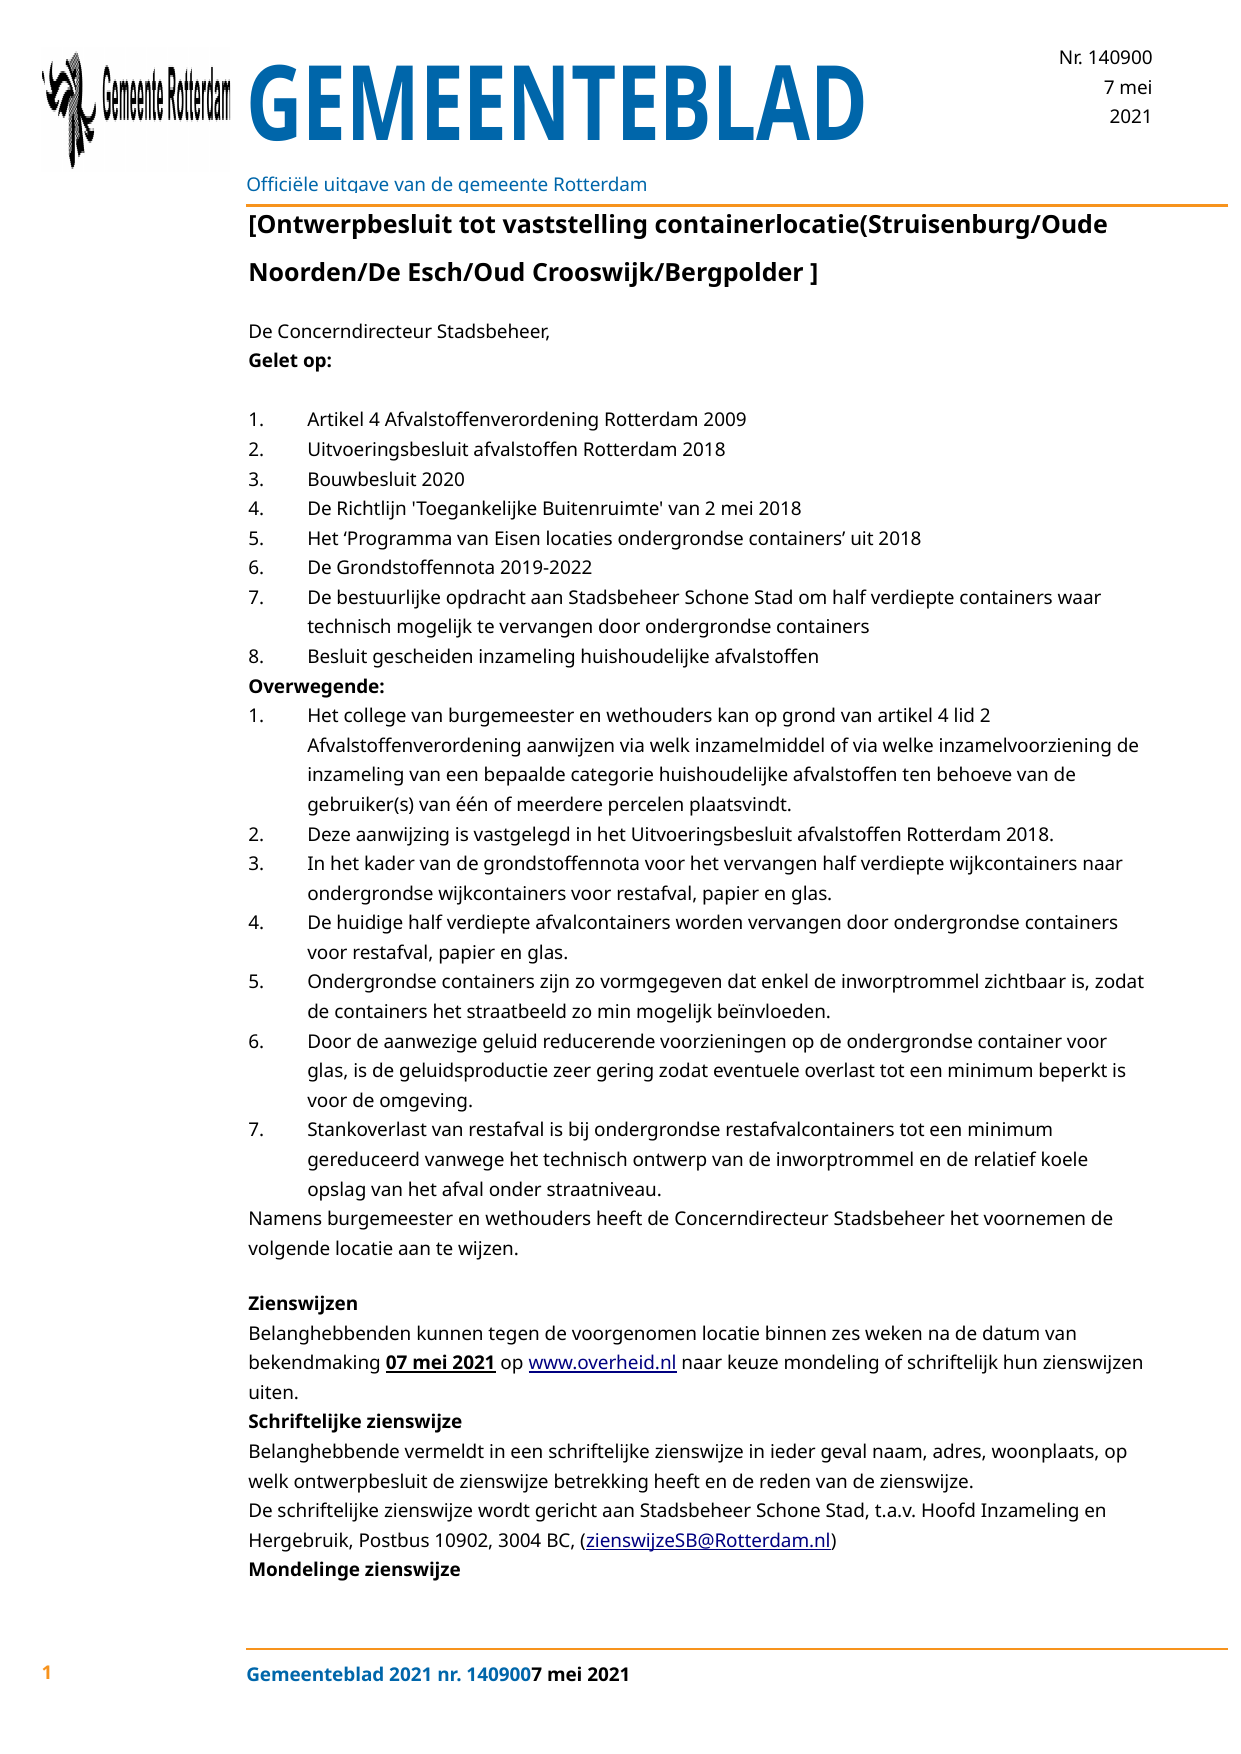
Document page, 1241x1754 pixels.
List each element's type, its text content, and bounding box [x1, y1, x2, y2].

text Belanghebbenden kunnen tegen de voorgenomen locatie binnen zes weken na de datum van bekendmaking 07 mei 2021 op www.overheid.nl naar keuze mondeling of schriftelijk hun zienswijzen uiten. [248, 1320, 1152, 1405]
list Het college van burgemeester en wethouders kan op grond van artikel 4 lid 2 Afvalstoffenverordening aanwijzen via welk inzamelmiddel of via welke inzamelvoorziening de inzameling van een bepaalde categorie huishoudelijke afvalstoffen ten behoeve van de gebruiker(s) van één of meerdere percelen plaatsvindt. [248, 702, 1152, 817]
picture [41, 47, 231, 172]
list Besluit gescheiden inzameling huishoudelijke afvalstoffen [248, 643, 1152, 669]
list Ondergrondse containers zijn zo vormgegeven dat enkel de inworptrommel zichtbaar is, zodat de containers het straatbeeld zo min mogelijk beïnvloeden. [248, 969, 1152, 1024]
text [Ontwerpbesluit tot vaststelling containerlocatie(Struisenburg/Oude Noorden/De Esch/Oud Crooswijk/Bergpolder ] [248, 207, 1152, 288]
list De huidige half verdiepte afvalcontainers worden vervangen door ondergrondse containers voor restafval, papier en glas. [248, 909, 1152, 965]
text Zienswijzen [248, 1290, 1152, 1316]
text Mondelinge zienswijze [248, 1557, 1152, 1582]
text Belanghebbende vermeldt in een schriftelijke zienswijze in ieder geval naam, adres, woonplaats, op welk ontwerpbesluit de zienswijze betrekking heeft en de reden van de zienswijze. [248, 1438, 1152, 1493]
text Schriftelijke zienswijze [248, 1409, 1152, 1434]
list De Richtlijn 'Toegankelijke Buitenruimte' van 2 mei 2018 [248, 495, 1152, 521]
list Stankoverlast van restafval is bij ondergrondse restafvalcontainers tot een minimum gereduceerd vanwege het technisch ontwerp van de inworptrommel en de relatief koele opslag van het afval onder straatniveau. [248, 1117, 1152, 1202]
list Uitvoeringsbesluit afvalstoffen Rotterdam 2018 [248, 436, 1152, 462]
list Het ‘Programma van Eisen locaties ondergrondse containers’ uit 2018 [248, 525, 1152, 551]
list De bestuurlijke opdracht aan Stadsbeheer Schone Stad om half verdiepte containers waar technisch mogelijk te vervangen door ondergrondse containers [248, 584, 1152, 639]
list Bouwbesluit 2020 [248, 466, 1152, 492]
text Namens burgemeester en wethouders heeft de Concerndirecteur Stadsbeheer het voornemen de volgende locatie aan te wijzen. [248, 1205, 1152, 1261]
list Deze aanwijzing is vastgelegd in het Uitvoeringsbesluit afvalstoffen Rotterdam 2018. [248, 821, 1152, 847]
text Gelet op: [248, 347, 1152, 373]
text De Concerndirecteur Stadsbeheer, [248, 318, 1152, 344]
list In het kader van de grondstoffennota voor het vervangen half verdiepte wijkcontainers naar ondergrondse wijkcontainers voor restafval, papier en glas. [248, 850, 1152, 906]
text De schriftelijke zienswijze wordt gericht aan Stadsbeheer Schone Stad, t.a.v. Hoofd Inzameling en Hergebruik, Postbus 10902, 3004 BC, (zienswijzeSB@Rotterdam.nl) [248, 1497, 1152, 1553]
text Overwegende: [248, 673, 1152, 699]
list Door de aanwezige geluid reducerende voorzieningen op de ondergrondse container voor glas, is de geluidsproductie zeer gering zodat eventuele overlast tot een minimum beperkt is voor de omgeving. [248, 1028, 1152, 1113]
list De Grondstoffennota 2019-2022 [248, 554, 1152, 580]
list Artikel 4 Afvalstoffenverordening Rotterdam 2009 [248, 407, 1152, 432]
